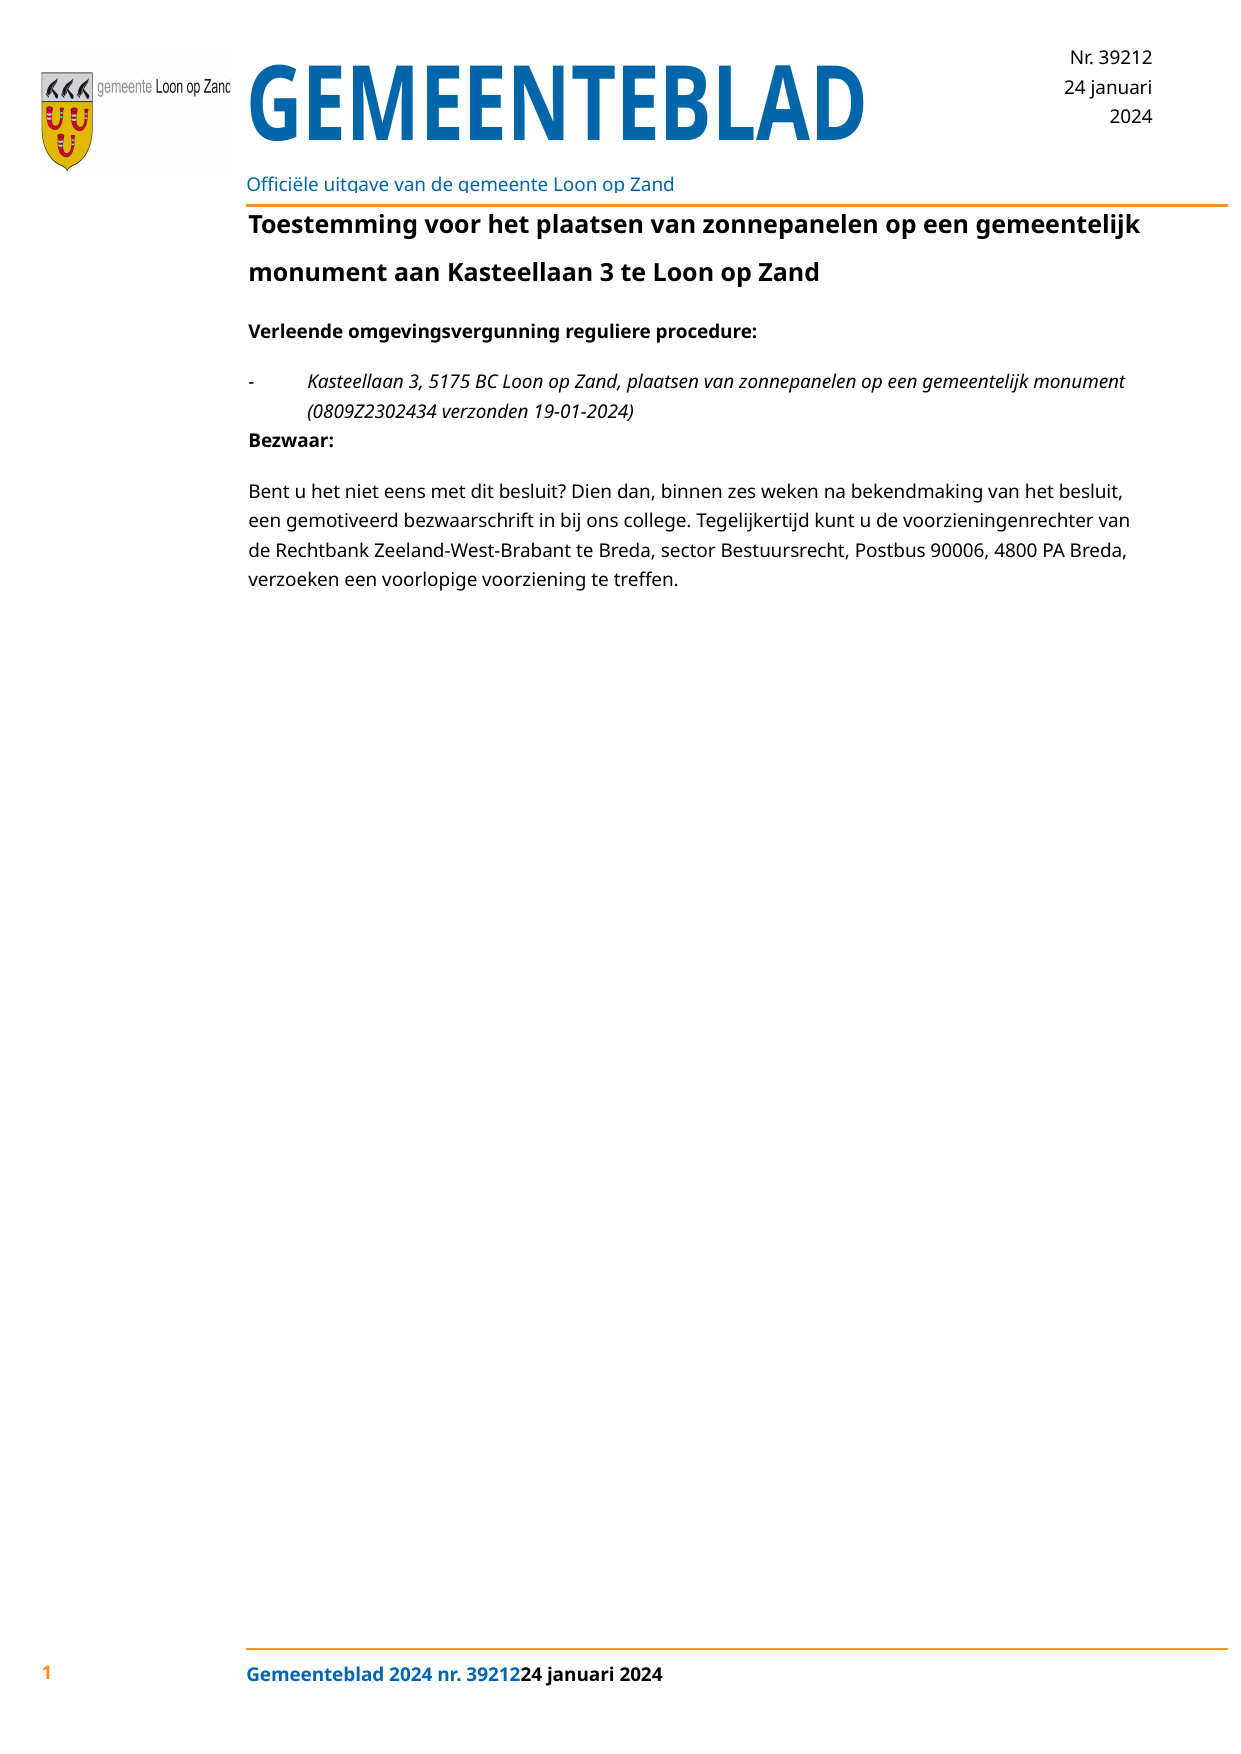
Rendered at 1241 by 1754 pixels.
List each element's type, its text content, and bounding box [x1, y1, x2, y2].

text Toestemming voor het plaatsen van zonnepanelen op een gemeentelijk monument aan Kasteellaan 3 te Loon op Zand [248, 207, 1152, 288]
text Bent u het niet eens met dit besluit? Dien dan, binnen zes weken na bekendmaking van het besluit, een gemotiveerd bezwaarschrift in bij ons college. Tegelijkertijd kunt u de voorzieningenrechter van de Rechtbank Zeeland-West-Brabant te Breda, sector Bestuursrecht, Postbus 90006, 4800 PA Breda, verzoeken een voorlopige voorziening te treffen. [248, 478, 1152, 592]
text Verleende omgevingsvergunning reguliere procedure: [248, 318, 1152, 344]
list Kasteellaan 3, 5175 BC Loon op Zand, plaatsen van zonnepanelen op een gemeentelijk monument (0809Z2302434 verzonden 19-01-2024) [248, 368, 1152, 424]
picture [41, 47, 231, 172]
text Bezwaar: [248, 427, 1152, 453]
